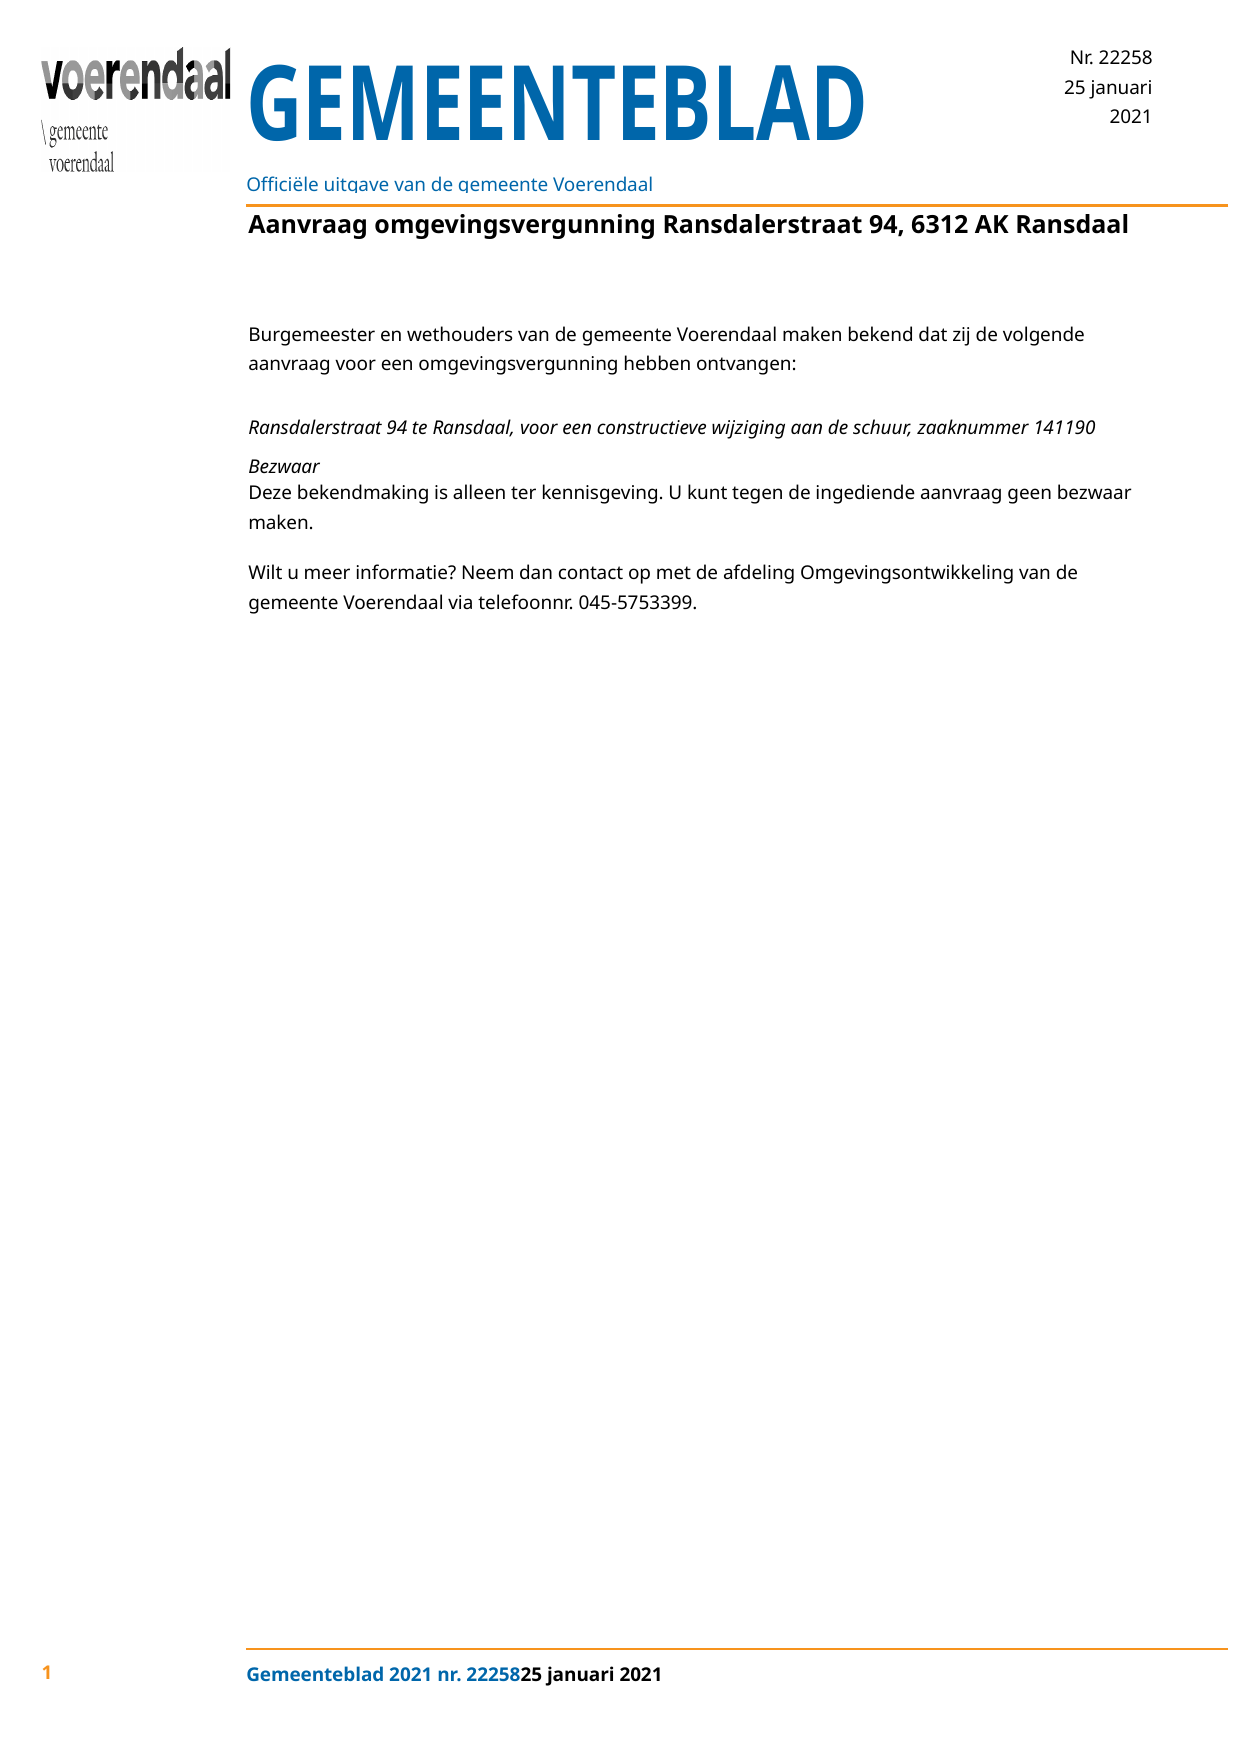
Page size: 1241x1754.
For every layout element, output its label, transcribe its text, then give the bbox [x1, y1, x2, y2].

text Wilt u meer informatie? Neem dan contact op met de afdeling Omgevingsontwikkeling van de gemeente Voerendaal via telefoonnr. 045-5753399. [248, 559, 1152, 614]
text Ransdalerstraat 94 te Ransdaal, voor een constructieve wijziging aan de schuur, zaaknummer 141190 [248, 414, 1152, 440]
text Burgemeester en wethouders van de gemeente Voerendaal maken bekend dat zij de volgende aanvraag voor een omgevingsvergunning hebben ontvangen: [248, 321, 1152, 376]
text Aanvraag omgevingsvergunning Ransdalerstraat 94, 6312 AK Ransdaal [248, 207, 1152, 241]
text Deze bekendmaking is alleen ter kennisgeving. U kunt tegen de ingediende aanvraag geen bezwaar maken. [248, 479, 1152, 534]
picture [41, 47, 231, 172]
text Bezwaar [248, 453, 1152, 479]
